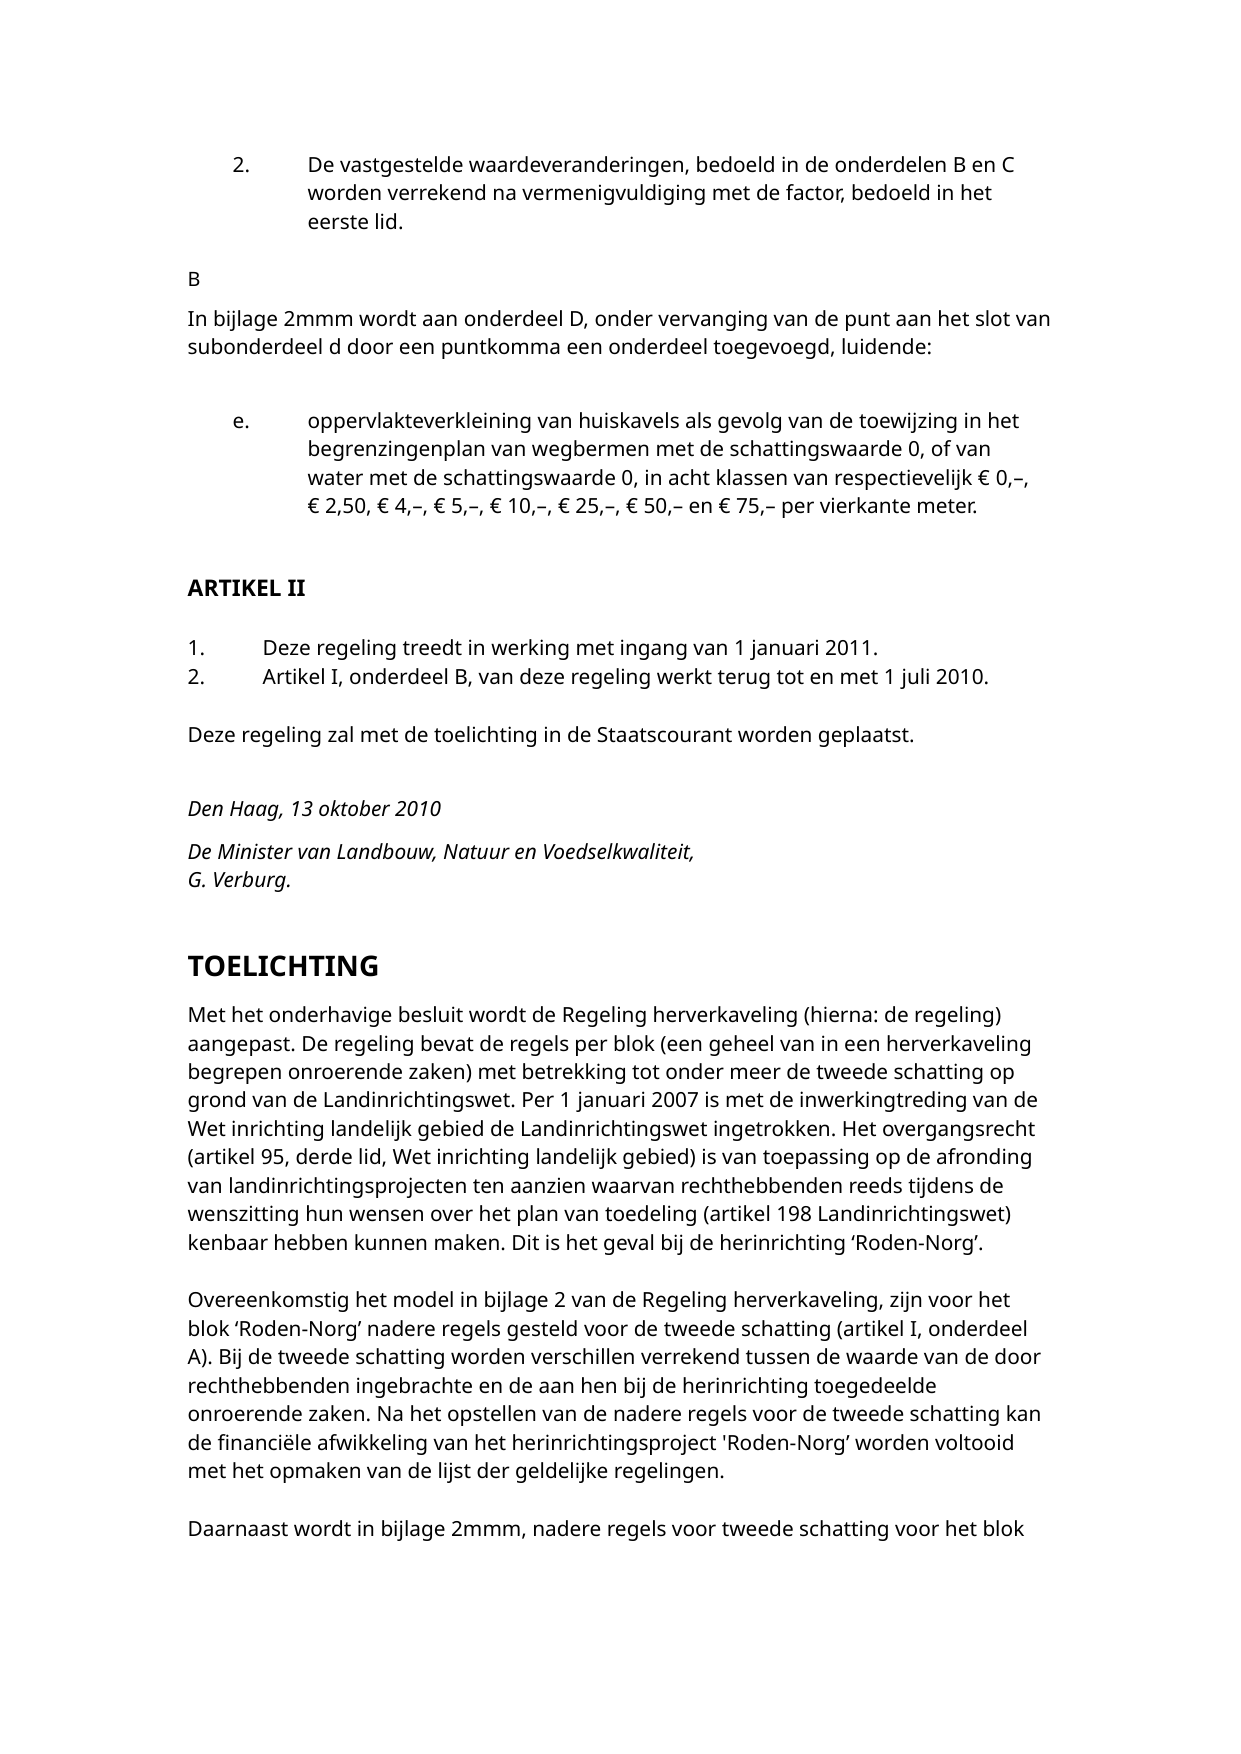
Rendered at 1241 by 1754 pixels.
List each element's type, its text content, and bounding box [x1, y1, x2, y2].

text De Minister van Landbouw, Natuur en Voedselkwaliteit, [187, 837, 1053, 866]
list Artikel I, onderdeel B, van deze regeling werkt terug tot en met 1 juli 2010. [187, 662, 1053, 690]
text B [187, 265, 1053, 292]
text Den Haag, 13 oktober 2010 [187, 794, 1053, 822]
list De vastgestelde waardeveranderingen, bedoeld in de onderdelen B en C worden verrekend na vermenigvuldiging met de factor, bedoeld in het eerste lid. [232, 150, 1053, 235]
list Deze regeling treedt in werking met ingang van 1 januari 2011. [187, 633, 1053, 662]
text In bijlage 2mmm wordt aan onderdeel D, onder vervanging van de punt aan het slot van subonderdeel d door een puntkomma een onderdeel toegevoegd, luidende: [187, 304, 1053, 361]
text G. Verburg. [187, 866, 1053, 894]
subtitle ARTIKEL II [187, 572, 1053, 603]
list oppervlakteverkleining van huiskavels als gevolg van de toewijzing in het begrenzingenplan van wegbermen met de schattingswaarde 0, of van water met de schattingswaarde 0, in acht klassen van respectievelijk € 0,–, € 2,50, € 4,–, € 5,–, € 10,–, € 25,–, € 50,– en € 75,– per vierkante meter. [232, 406, 1053, 520]
text Deze regeling zal met de toelichting in de Staatscourant worden geplaatst. [187, 720, 1053, 749]
subtitle TOELICHTING [187, 947, 1053, 985]
text Overeenkomstig het model in bijlage 2 van de Regeling herverkaveling, zijn voor het blok ‘Roden-Norg’ nadere regels gesteld voor de tweede schatting (artikel I, onderdeel A). Bij de tweede schatting worden verschillen verrekend tussen de waarde van de door rechthebbenden ingebrachte en de aan hen bij de herinrichting toegedeelde onroerende zaken. Na het opstellen van de nadere regels voor de tweede schatting kan de financiële afwikkeling van het herinrichtingsproject 'Roden-Norg’ worden voltooid met het opmaken van de lijst der geldelijke regelingen. [187, 1286, 1053, 1485]
text Met het onderhavige besluit wordt de Regeling herverkaveling (hierna: de regeling) aangepast. De regeling bevat de regels per blok (een geheel van in een herverkaveling begrepen onroerende zaken) met betrekking tot onder meer de tweede schatting op grond van de Landinrichtingswet. Per 1 januari 2007 is met de inwerkingtreding van de Wet inrichting landelijk gebied de Landinrichtingswet ingetrokken. Het overgangsrecht (artikel 95, derde lid, Wet inrichting landelijk gebied) is van toepassing op de afronding van landinrichtingsprojecten ten aanzien waarvan rechthebbenden reeds tijdens de wenszitting hun wensen over het plan van toedeling (artikel 198 Landinrichtingswet) kenbaar hebben kunnen maken. Dit is het geval bij de herinrichting ‘Roden-Norg’. [187, 1000, 1053, 1256]
text Daarnaast wordt in bijlage 2mmm, nadere regels voor tweede schatting voor het blok [187, 1514, 1053, 1543]
